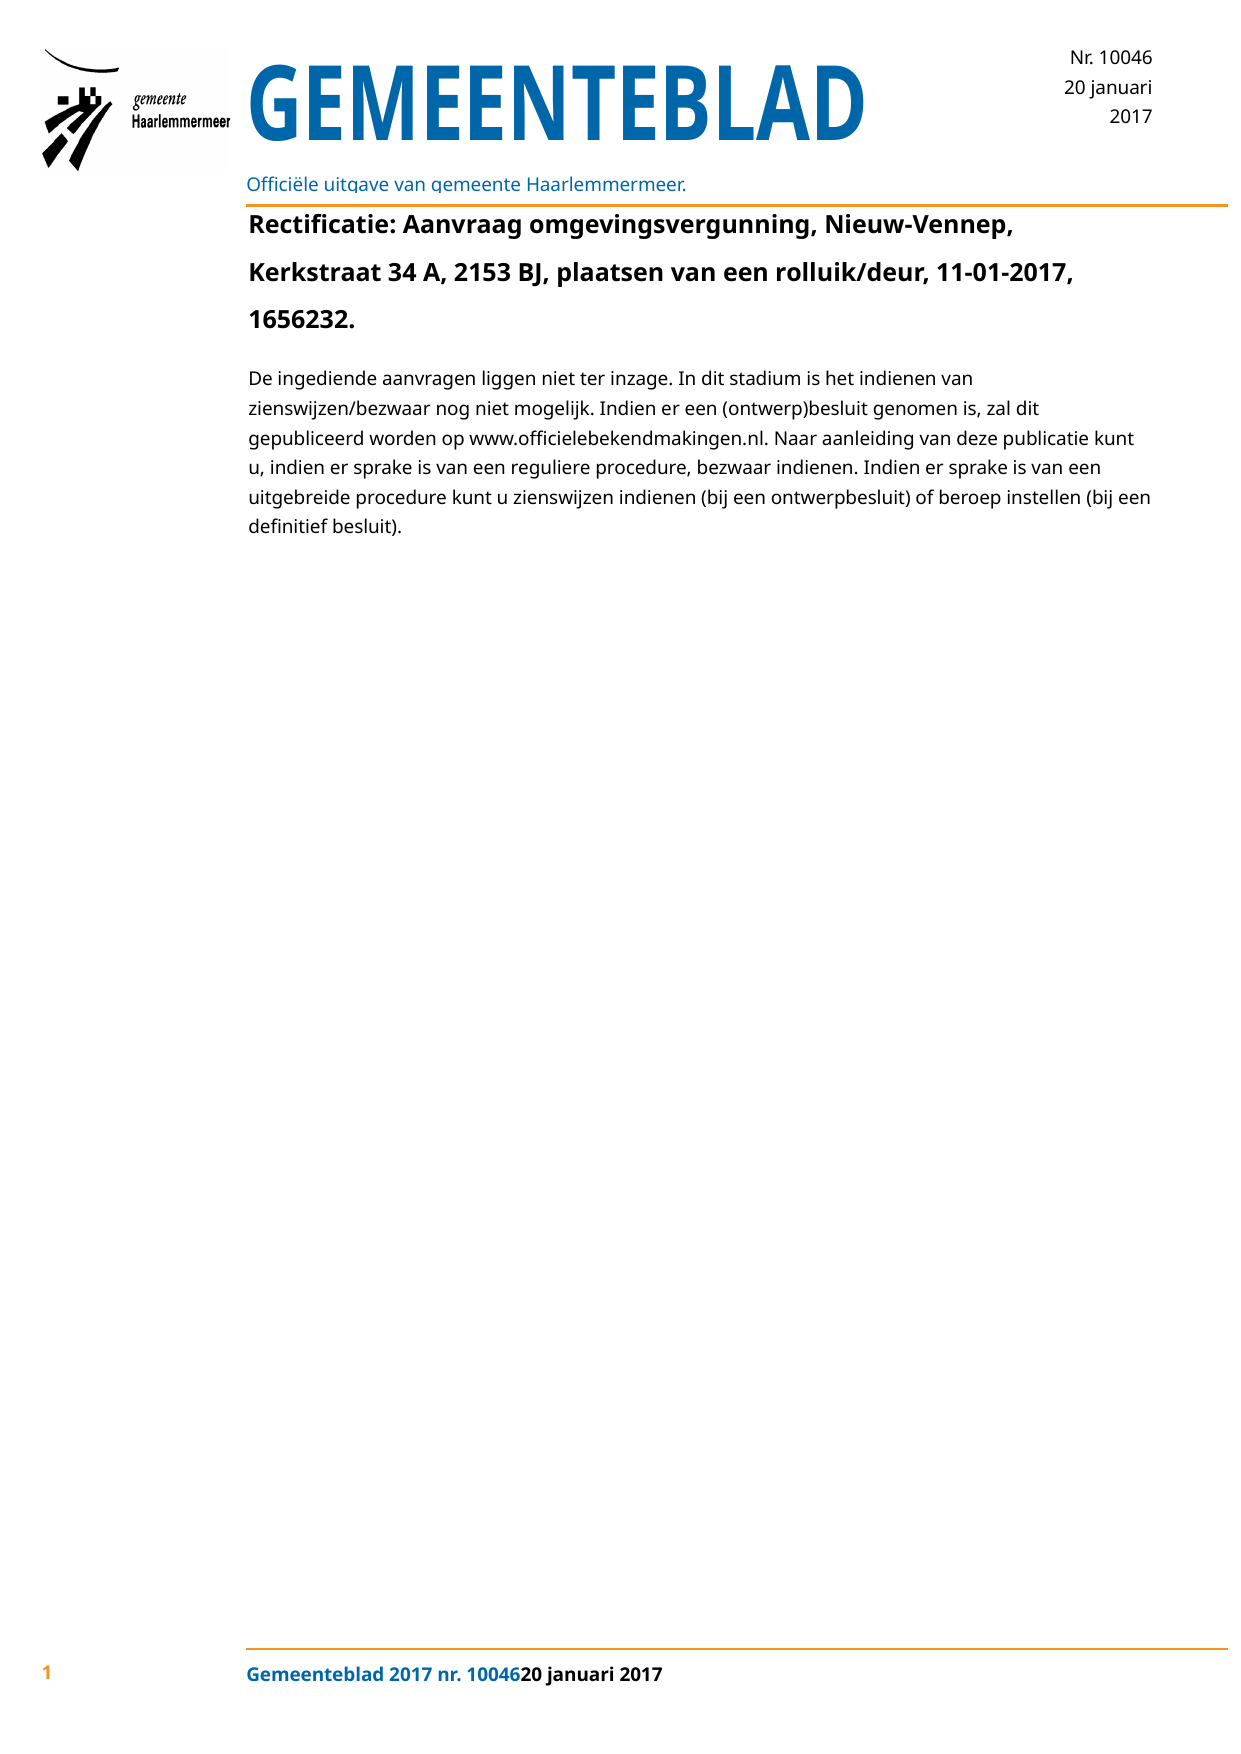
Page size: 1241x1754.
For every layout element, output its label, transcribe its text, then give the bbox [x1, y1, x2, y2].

picture [41, 47, 231, 172]
text Rectificatie: Aanvraag omgevingsvergunning, Nieuw-Vennep, Kerkstraat 34 A, 2153 BJ, plaatsen van een rolluik/deur, 11-01-2017, 1656232. [248, 207, 1152, 336]
text De ingediende aanvragen liggen niet ter inzage. In dit stadium is het indienen van zienswijzen/bezwaar nog niet mogelijk. Indien er een (ontwerp)besluit genomen is, zal dit gepubliceerd worden op www.officielebekendmakingen.nl. Naar aanleiding van deze publicatie kunt u, indien er sprake is van een reguliere procedure, bezwaar indienen. Indien er sprake is van een uitgebreide procedure kunt u zienswijzen indienen (bij een ontwerpbesluit) of beroep instellen (bij een definitief besluit). [248, 366, 1152, 539]
